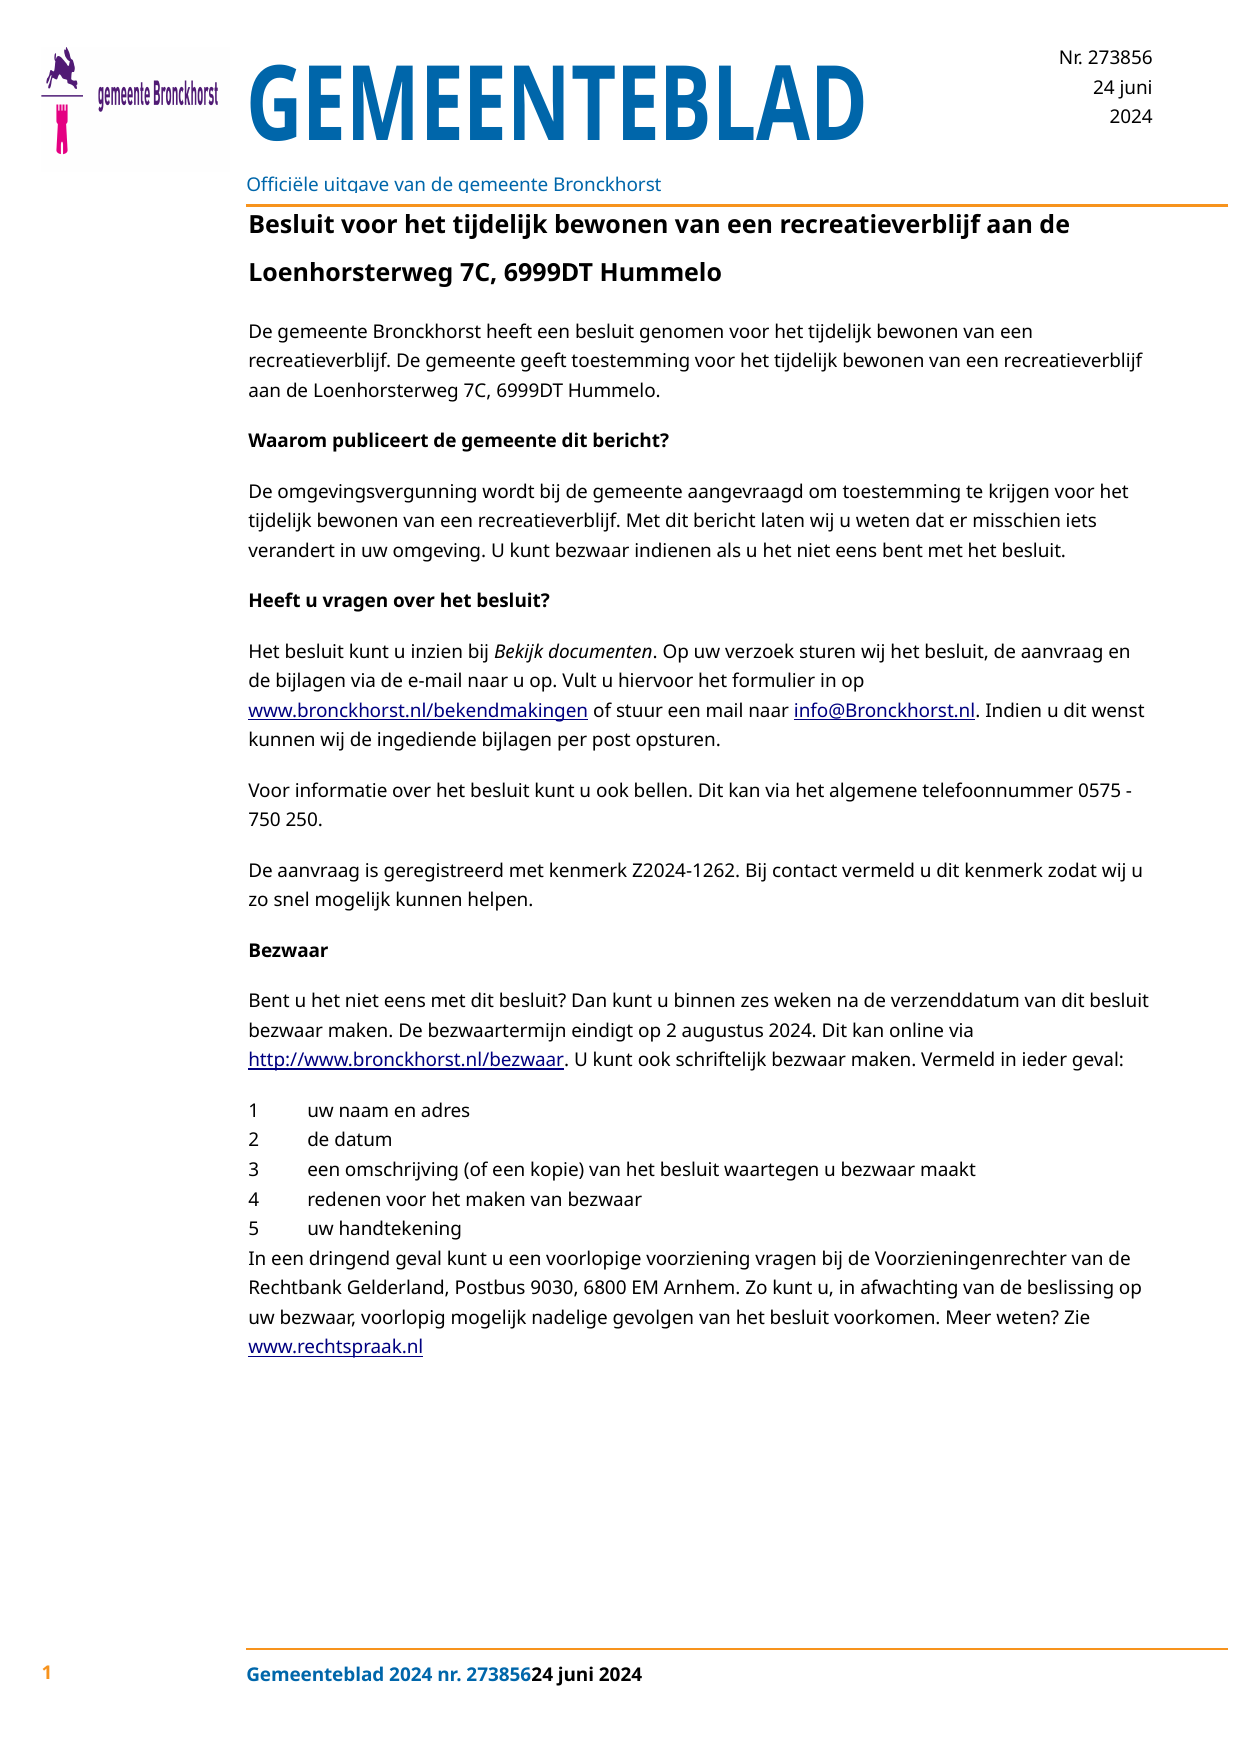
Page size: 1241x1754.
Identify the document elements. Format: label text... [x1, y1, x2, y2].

picture [41, 47, 231, 172]
text Voor informatie over het besluit kunt u ook bellen. Dit kan via het algemene telefoonnummer 0575 - 750 250. [248, 777, 1152, 832]
list uw handtekening [248, 1215, 1152, 1241]
list uw naam en adres [248, 1097, 1152, 1123]
text Besluit voor het tijdelijk bewonen van een recreatieverblijf aan de Loenhorsterweg 7C, 6999DT Hummelo [248, 207, 1152, 288]
text Bent u het niet eens met dit besluit? Dan kunt u binnen zes weken na de verzenddatum van dit besluit bezwaar maken. De bezwaartermijn eindigt op 2 augustus 2024. Dit kan online via http://www.bronckhorst.nl/bezwaar. U kunt ook schriftelijk bezwaar maken. Vermeld in ieder geval: [248, 987, 1152, 1072]
text De omgevingsvergunning wordt bij de gemeente aangevraagd om toestemming te krijgen voor het tijdelijk bewonen van een recreatieverblijf. Met dit bericht laten wij u weten dat er misschien iets verandert in uw omgeving. U kunt bezwaar indienen als u het niet eens bent met het besluit. [248, 478, 1152, 563]
text De aanvraag is geregistreerd met kenmerk Z2024-1262. Bij contact vermeld u dit kenmerk zodat wij u zo snel mogelijk kunnen helpen. [248, 857, 1152, 912]
text In een dringend geval kunt u een voorlopige voorziening vragen bij de Voorzieningenrechter van de Rechtbank Gelderland, Postbus 9030, 6800 EM Arnhem. Zo kunt u, in afwachting van de beslissing op uw bezwaar, voorlopig mogelijk nadelige gevolgen van het besluit voorkomen. Meer weten? Zie www.rechtspraak.nl [248, 1245, 1152, 1359]
list een omschrijving (of een kopie) van het besluit waartegen u bezwaar maakt [248, 1156, 1152, 1182]
text Bezwaar [248, 937, 1152, 963]
text Waarom publiceert de gemeente dit bericht? [248, 427, 1152, 453]
text De gemeente Bronckhorst heeft een besluit genomen voor het tijdelijk bewonen van een recreatieverblijf. De gemeente geeft toestemming voor het tijdelijk bewonen van een recreatieverblijf aan de Loenhorsterweg 7C, 6999DT Hummelo. [248, 318, 1152, 403]
text Heeft u vragen over het besluit? [248, 587, 1152, 613]
list redenen voor het maken van bezwaar [248, 1186, 1152, 1212]
text Het besluit kunt u inzien bij Bekijk documenten. Op uw verzoek sturen wij het besluit, de aanvraag en de bijlagen via de e-mail naar u op. Vult u hiervoor het formulier in op www.bronckhorst.nl/bekendmakingen of stuur een mail naar info@Bronckhorst.nl. Indien u dit wenst kunnen wij de ingediende bijlagen per post opsturen. [248, 638, 1152, 752]
list de datum [248, 1127, 1152, 1152]
